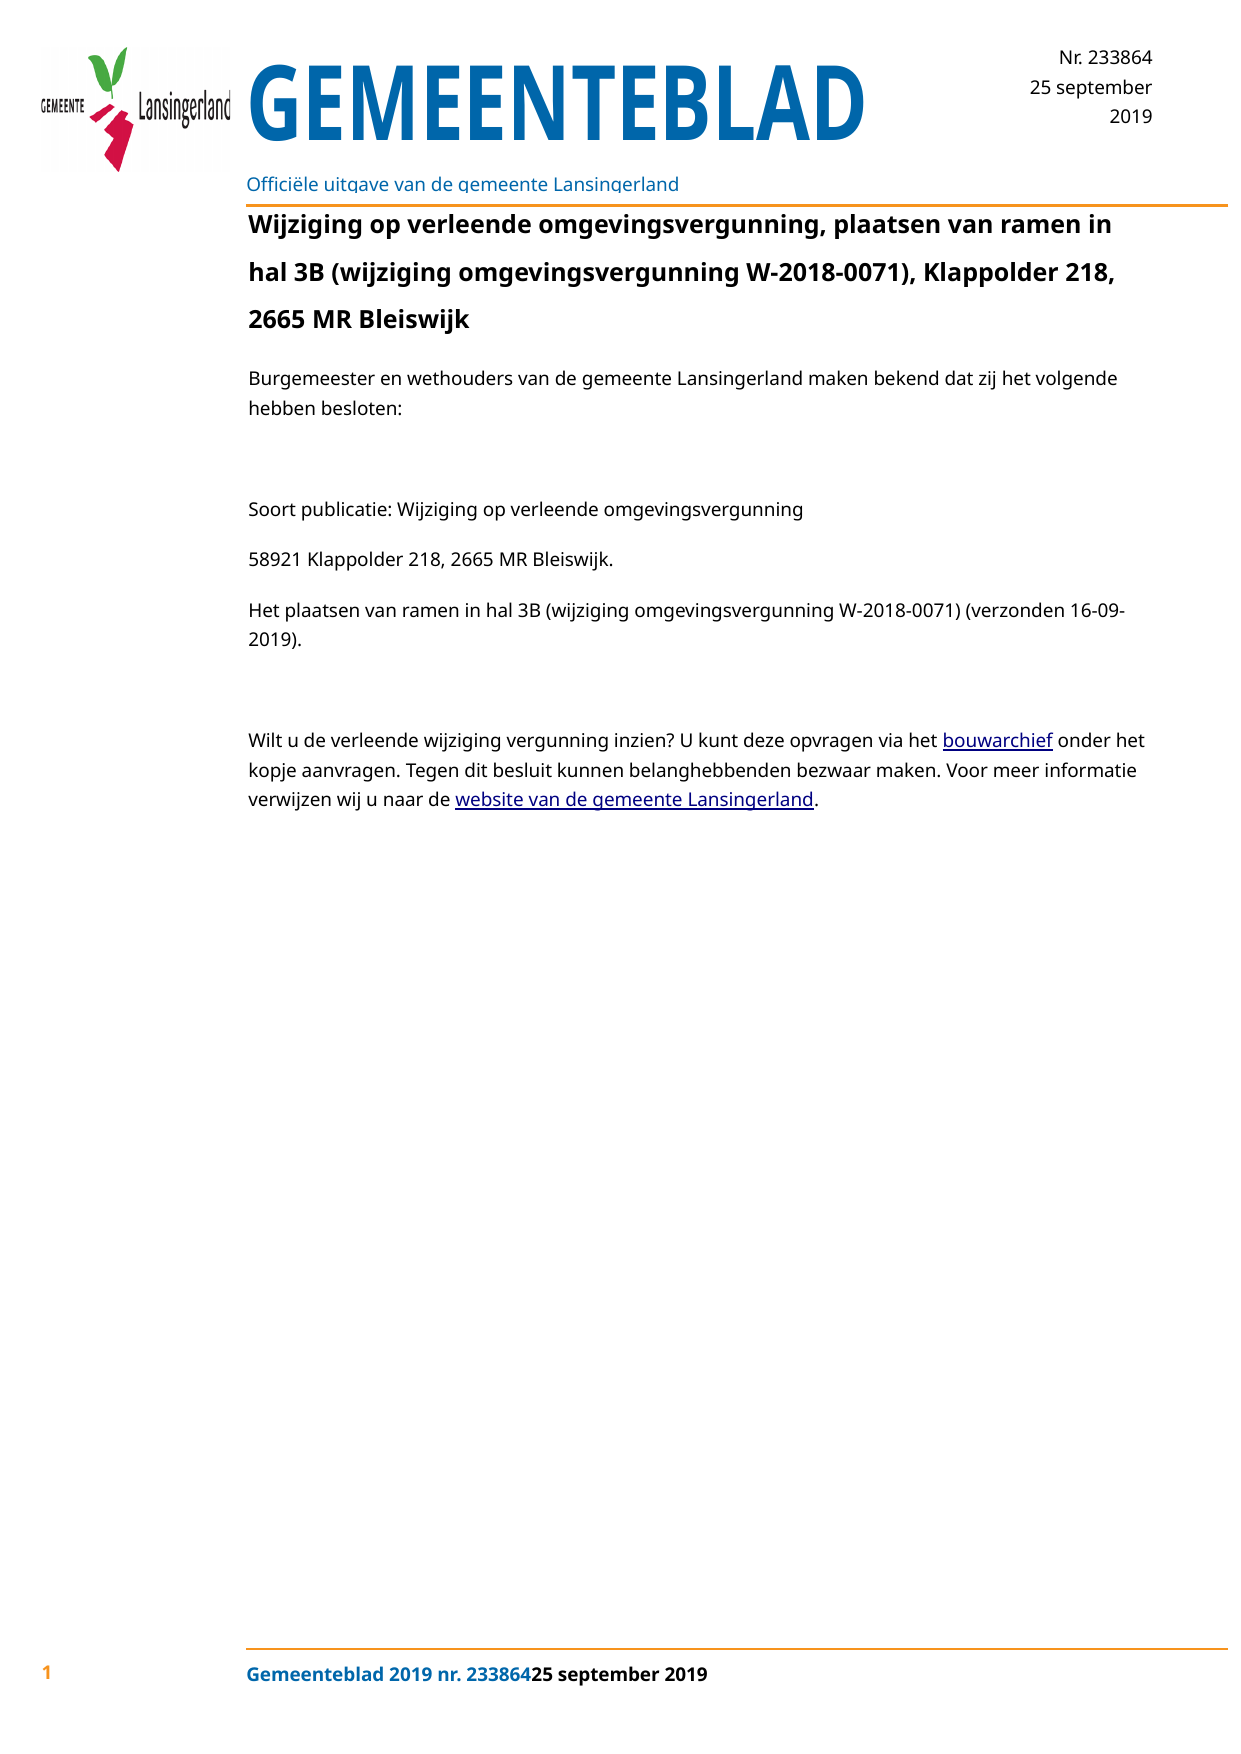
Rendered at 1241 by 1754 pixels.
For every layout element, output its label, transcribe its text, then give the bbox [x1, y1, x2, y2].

text Soort publicatie: Wijziging op verleende omgevingsvergunning [248, 496, 1152, 522]
picture [41, 47, 231, 172]
text 58921 Klappolder 218, 2665 MR Bleiswijk. [248, 546, 1152, 572]
text Burgemeester en wethouders van de gemeente Lansingerland maken bekend dat zij het volgende hebben besloten: [248, 366, 1152, 421]
text Het plaatsen van ramen in hal 3B (wijziging omgevingsvergunning W-2018-0071) (verzonden 16-09-2019). [248, 597, 1152, 652]
text Wijziging op verleende omgevingsvergunning, plaatsen van ramen in hal 3B (wijziging omgevingsvergunning W-2018-0071), Klappolder 218, 2665 MR Bleiswijk [248, 207, 1152, 336]
text Wilt u de verleende wijziging vergunning inzien? U kunt deze opvragen via het bouwarchief onder het kopje aanvragen. Tegen dit besluit kunnen belanghebbenden bezwaar maken. Voor meer informatie verwijzen wij u naar de website van de gemeente Lansingerland. [248, 727, 1152, 812]
